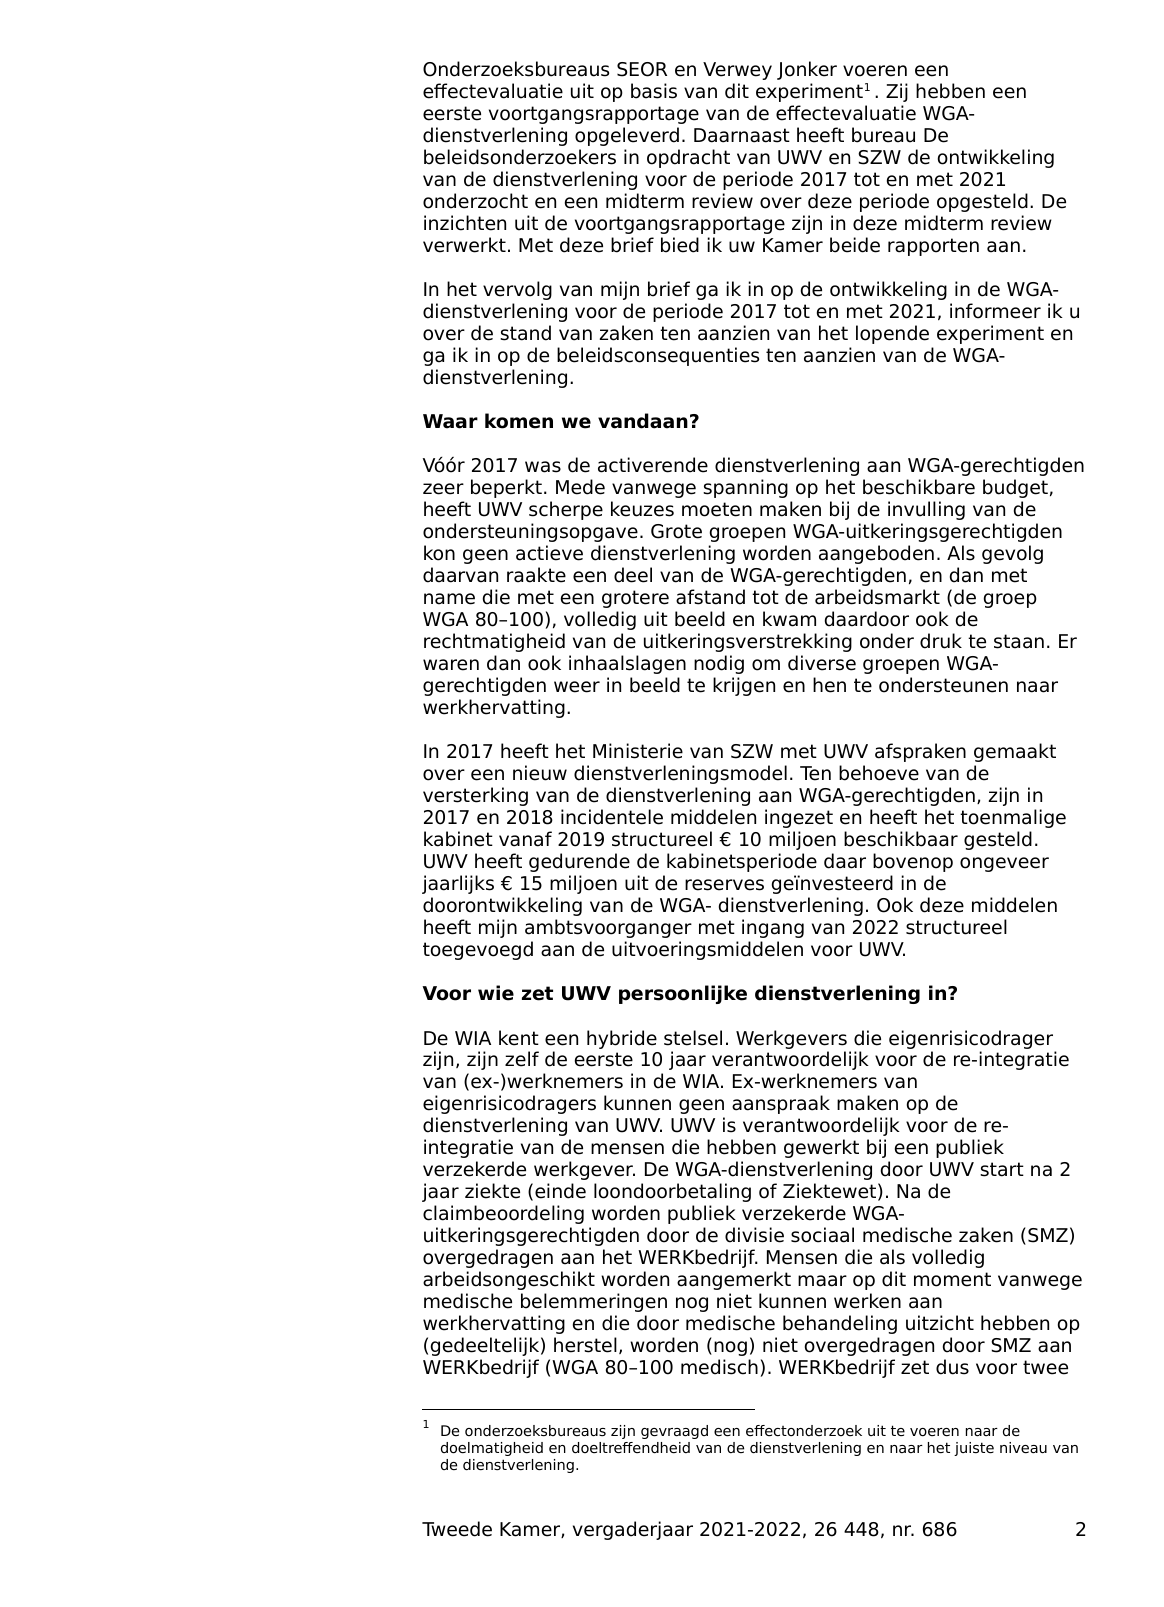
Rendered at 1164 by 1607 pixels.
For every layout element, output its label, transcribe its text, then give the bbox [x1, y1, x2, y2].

text In het vervolg van mijn brief ga ik in op de ontwikkeling in de WGA-dienstverlening voor de periode 2017 tot en met 2021, informeer ik u over de stand van zaken ten aanzien van het lopende experiment en ga ik in op de beleidsconsequenties ten aanzien van de WGA-dienstverlening. [422, 279, 1087, 389]
text De onderzoeksbureaus zijn gevraagd een effectonderzoek uit te voeren naar de doelmatigheid en doeltreffendheid van de dienstverlening en naar het juiste niveau van de dienstverlening. [422, 1418, 1087, 1474]
text Vóór 2017 was de activerende dienstverlening aan WGA-gerechtigden zeer beperkt. Mede vanwege spanning op het beschikbare budget, heeft UWV scherpe keuzes moeten maken bij de invulling van de ondersteuningsopgave. Grote groepen WGA-uitkeringsgerechtigden kon geen actieve dienstverlening worden aangeboden. Als gevolg daarvan raakte een deel van de WGA-gerechtigden, en dan met name die met een grotere afstand tot de arbeidsmarkt (de groep WGA 80–100), volledig uit beeld en kwam daardoor ook de rechtmatigheid van de uitkeringsverstrekking onder druk te staan. Er waren dan ook inhaalslagen nodig om diverse groepen WGA-gerechtigden weer in beeld te krijgen en hen te ondersteunen naar werkhervatting. [422, 455, 1087, 719]
text De WIA kent een hybride stelsel. Werkgevers die eigenrisicodrager zijn, zijn zelf de eerste 10 jaar verantwoordelijk voor de re-integratie van (ex-)werknemers in de WIA. Ex-werknemers van eigenrisicodragers kunnen geen aanspraak maken op de dienstverlening van UWV. UWV is verantwoordelijk voor de re-integratie van de mensen die hebben gewerkt bij een publiek verzekerde werkgever. De WGA-dienstverlening door UWV start na 2 jaar ziekte (einde loondoorbetaling of Ziektewet). Na de claimbeoordeling worden publiek verzekerde WGA-uitkeringsgerechtigden door de divisie sociaal medische zaken (SMZ) overgedragen aan het WERKbedrijf. Mensen die als volledig arbeidsongeschikt worden aangemerkt maar op dit moment vanwege medische belemmeringen nog niet kunnen werken aan werkhervatting en die door medische behandeling uitzicht hebben op (gedeeltelijk) herstel, worden (nog) niet overgedragen door SMZ aan WERKbedrijf (WGA 80–100 medisch). WERKbedrijf zet dus voor twee [422, 1027, 1087, 1379]
subtitle Waar komen we vandaan? [422, 411, 1087, 433]
text Onderzoeksbureaus SEOR en Verwey Jonker voeren een effectevaluatie uit op basis van dit experiment. Zij hebben een eerste voortgangsrapportage van de effectevaluatie WGA-dienstverlening opgeleverd. Daarnaast heeft bureau De beleidsonderzoekers in opdracht van UWV en SZW de ontwikkeling van de dienstverlening voor de periode 2017 tot en met 2021 onderzocht en een midterm review over deze periode opgesteld. De inzichten uit de voortgangsrapportage zijn in deze midterm review verwerkt. Met deze brief bied ik uw Kamer beide rapporten aan. [422, 59, 1087, 257]
text In 2017 heeft het Ministerie van SZW met UWV afspraken gemaakt over een nieuw dienstverleningsmodel. Ten behoeve van de versterking van de dienstverlening aan WGA-gerechtigden, zijn in 2017 en 2018 incidentele middelen ingezet en heeft het toenmalige kabinet vanaf 2019 structureel € 10 miljoen beschikbaar gesteld. UWV heeft gedurende de kabinetsperiode daar bovenop ongeveer jaarlijks € 15 miljoen uit de reserves geïnvesteerd in de doorontwikkeling van de WGA- dienstverlening. Ook deze middelen heeft mijn ambtsvoorganger met ingang van 2022 structureel toegevoegd aan de uitvoeringsmiddelen voor UWV. [422, 741, 1087, 961]
subtitle Voor wie zet UWV persoonlijke dienstverlening in? [422, 983, 1087, 1005]
